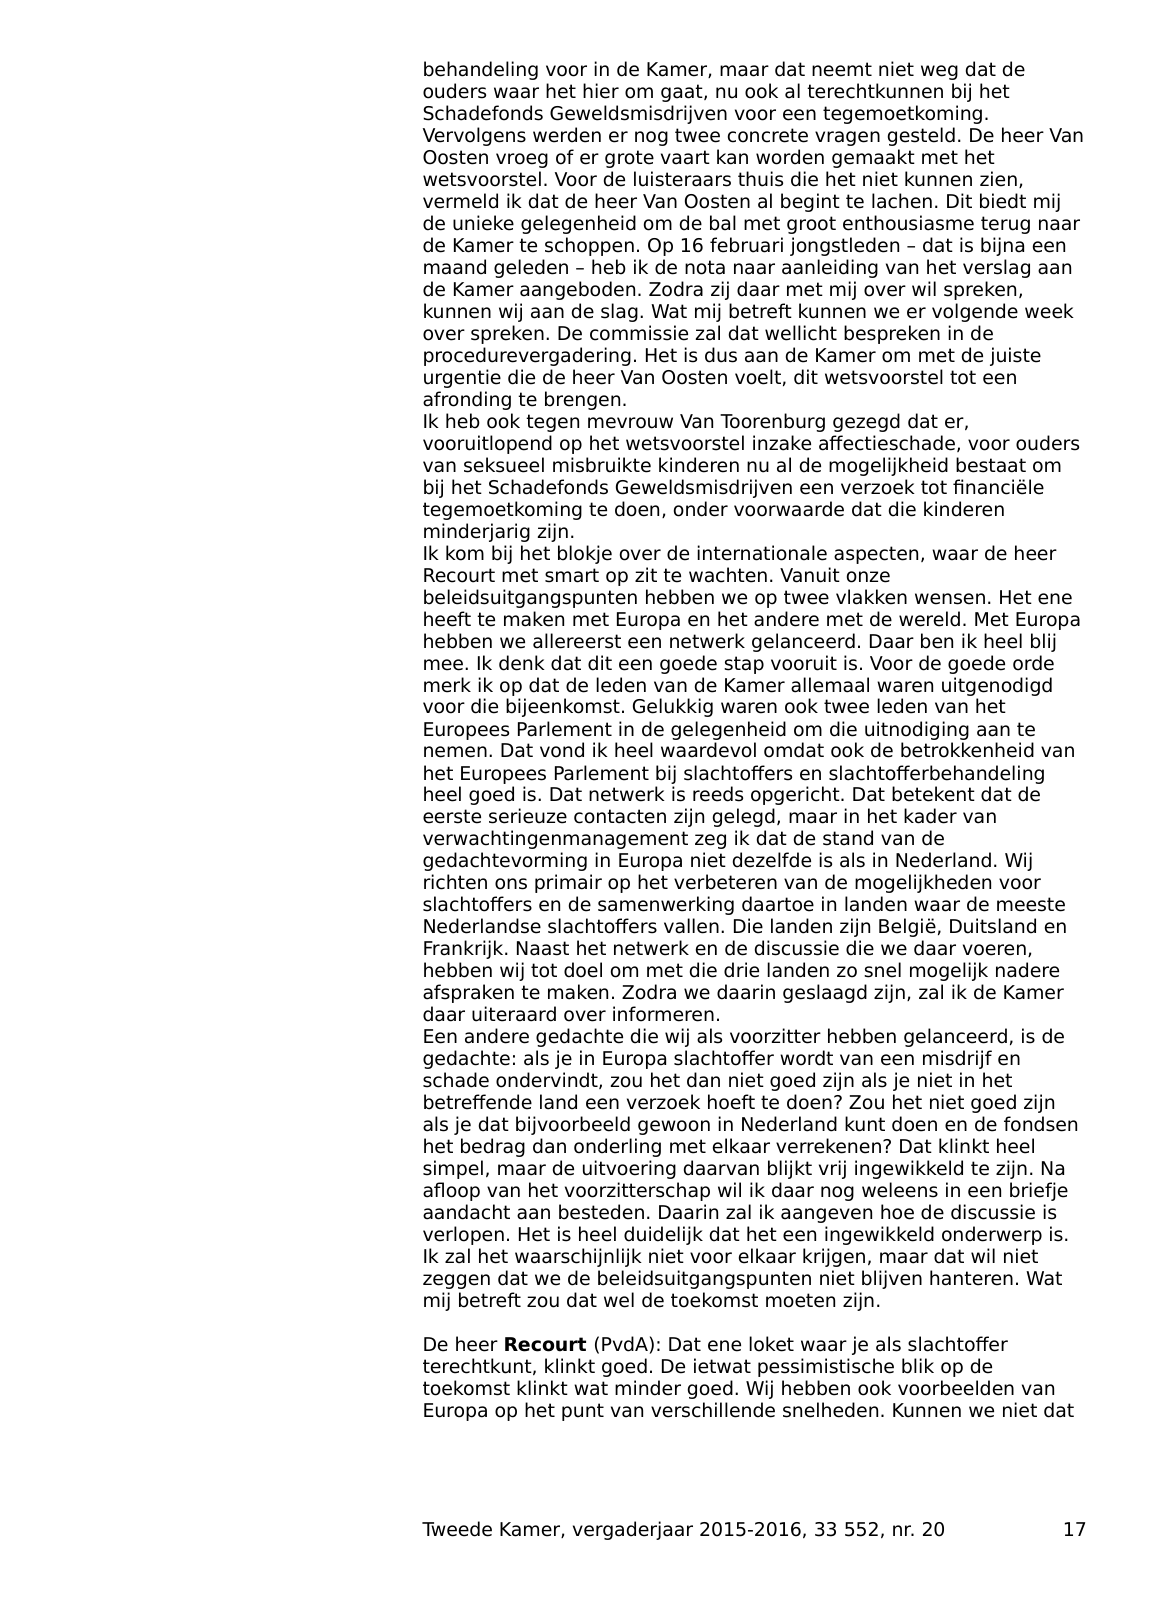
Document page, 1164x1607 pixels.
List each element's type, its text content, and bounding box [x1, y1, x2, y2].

text behandeling voor in de Kamer, maar dat neemt niet weg dat de ouders waar het hier om gaat, nu ook al terechtkunnen bij het Schadefonds Geweldsmisdrijven voor een tegemoetkoming. [422, 59, 1087, 125]
text Vervolgens werden er nog twee concrete vragen gesteld. De heer Van Oosten vroeg of er grote vaart kan worden gemaakt met het wetsvoorstel. Voor de luisteraars thuis die het niet kunnen zien, vermeld ik dat de heer Van Oosten al begint te lachen. Dit biedt mij de unieke gelegenheid om de bal met groot enthousiasme terug naar de Kamer te schoppen. Op 16 februari jongstleden – dat is bijna een maand geleden – heb ik de nota naar aanleiding van het verslag aan de Kamer aangeboden. Zodra zij daar met mij over wil spreken, kunnen wij aan de slag. Wat mij betreft kunnen we er volgende week over spreken. De commissie zal dat wellicht bespreken in de procedurevergadering. Het is dus aan de Kamer om met de juiste urgentie die de heer Van Oosten voelt, dit wetsvoorstel tot een afronding te brengen. [422, 125, 1087, 411]
text Ik kom bij het blokje over de internationale aspecten, waar de heer Recourt met smart op zit te wachten. Vanuit onze beleidsuitgangspunten hebben we op twee vlakken wensen. Het ene heeft te maken met Europa en het andere met de wereld. Met Europa hebben we allereerst een netwerk gelanceerd. Daar ben ik heel blij mee. Ik denk dat dit een goede stap vooruit is. Voor de goede orde merk ik op dat de leden van de Kamer allemaal waren uitgenodigd voor die bijeenkomst. Gelukkig waren ook twee leden van het Europees Parlement in de gelegenheid om die uitnodiging aan te nemen. Dat vond ik heel waardevol omdat ook de betrokkenheid van het Europees Parlement bij slachtoffers en slachtofferbehandeling heel goed is. Dat netwerk is reeds opgericht. Dat betekent dat de eerste serieuze contacten zijn gelegd, maar in het kader van verwachtingenmanagement zeg ik dat de stand van de gedachtevorming in Europa niet dezelfde is als in Nederland. Wij richten ons primair op het verbeteren van de mogelijkheden voor slachtoffers en de samenwerking daartoe in landen waar de meeste Nederlandse slachtoffers vallen. Die landen zijn België, Duitsland en Frankrijk. Naast het netwerk en de discussie die we daar voeren, hebben wij tot doel om met die drie landen zo snel mogelijk nadere afspraken te maken. Zodra we daarin geslaagd zijn, zal ik de Kamer daar uiteraard over informeren. [422, 543, 1087, 1026]
text Een andere gedachte die wij als voorzitter hebben gelanceerd, is de gedachte: als je in Europa slachtoffer wordt van een misdrijf en schade ondervindt, zou het dan niet goed zijn als je niet in het betreffende land een verzoek hoeft te doen? Zou het niet goed zijn als je dat bijvoorbeeld gewoon in Nederland kunt doen en de fondsen het bedrag dan onderling met elkaar verrekenen? Dat klinkt heel simpel, maar de uitvoering daarvan blijkt vrij ingewikkeld te zijn. Na afloop van het voorzitterschap wil ik daar nog weleens in een briefje aandacht aan besteden. Daarin zal ik aangeven hoe de discussie is verlopen. Het is heel duidelijk dat het een ingewikkeld onderwerp is. Ik zal het waarschijnlijk niet voor elkaar krijgen, maar dat wil niet zeggen dat we de beleidsuitgangspunten niet blijven hanteren. Wat mij betreft zou dat wel de toekomst moeten zijn. [422, 1026, 1087, 1312]
text Ik heb ook tegen mevrouw Van Toorenburg gezegd dat er, vooruitlopend op het wetsvoorstel inzake affectieschade, voor ouders van seksueel misbruikte kinderen nu al de mogelijkheid bestaat om bij het Schadefonds Geweldsmisdrijven een verzoek tot financiële tegemoetkoming te doen, onder voorwaarde dat die kinderen minderjarig zijn. [422, 411, 1087, 543]
text De heer Recourt (PvdA): Dat ene loket waar je als slachtoffer terechtkunt, klinkt goed. De ietwat pessimistische blik op de toekomst klinkt wat minder goed. Wij hebben ook voorbeelden van Europa op het punt van verschillende snelheden. Kunnen we niet dat [422, 1334, 1087, 1422]
